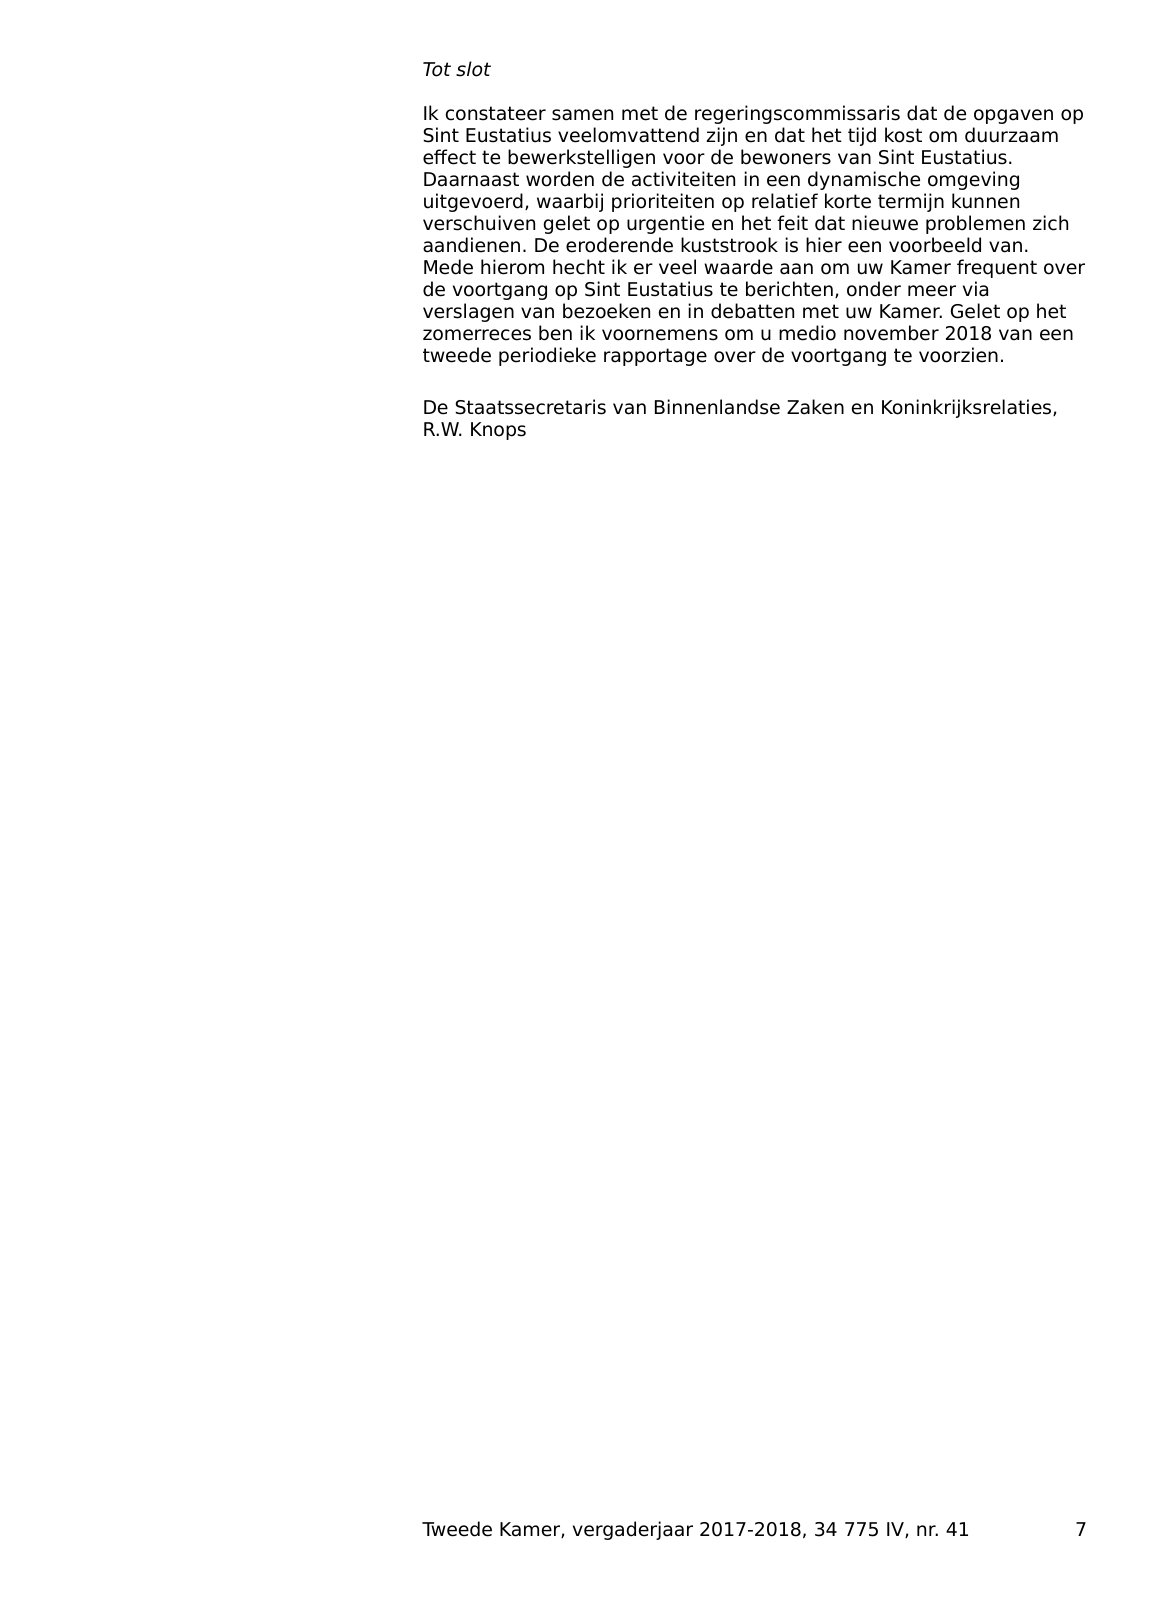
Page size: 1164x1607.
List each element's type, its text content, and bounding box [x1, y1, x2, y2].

text Ik constateer samen met de regeringscommissaris dat de opgaven op Sint Eustatius veelomvattend zijn en dat het tijd kost om duurzaam effect te bewerkstelligen voor de bewoners van Sint Eustatius. Daarnaast worden de activiteiten in een dynamische omgeving uitgevoerd, waarbij prioriteiten op relatief korte termijn kunnen verschuiven gelet op urgentie en het feit dat nieuwe problemen zich aandienen. De eroderende kuststrook is hier een voorbeeld van. Mede hierom hecht ik er veel waarde aan om uw Kamer frequent over de voortgang op Sint Eustatius te berichten, onder meer via verslagen van bezoeken en in debatten met uw Kamer. Gelet op het zomerreces ben ik voornemens om u medio november 2018 van een tweede periodieke rapportage over de voortgang te voorzien. [422, 103, 1087, 367]
text De Staatssecretaris van Binnenlandse Zaken en Koninkrijksrelaties, R.W. Knops [422, 397, 1087, 441]
subtitle Tot slot [422, 59, 1087, 81]
